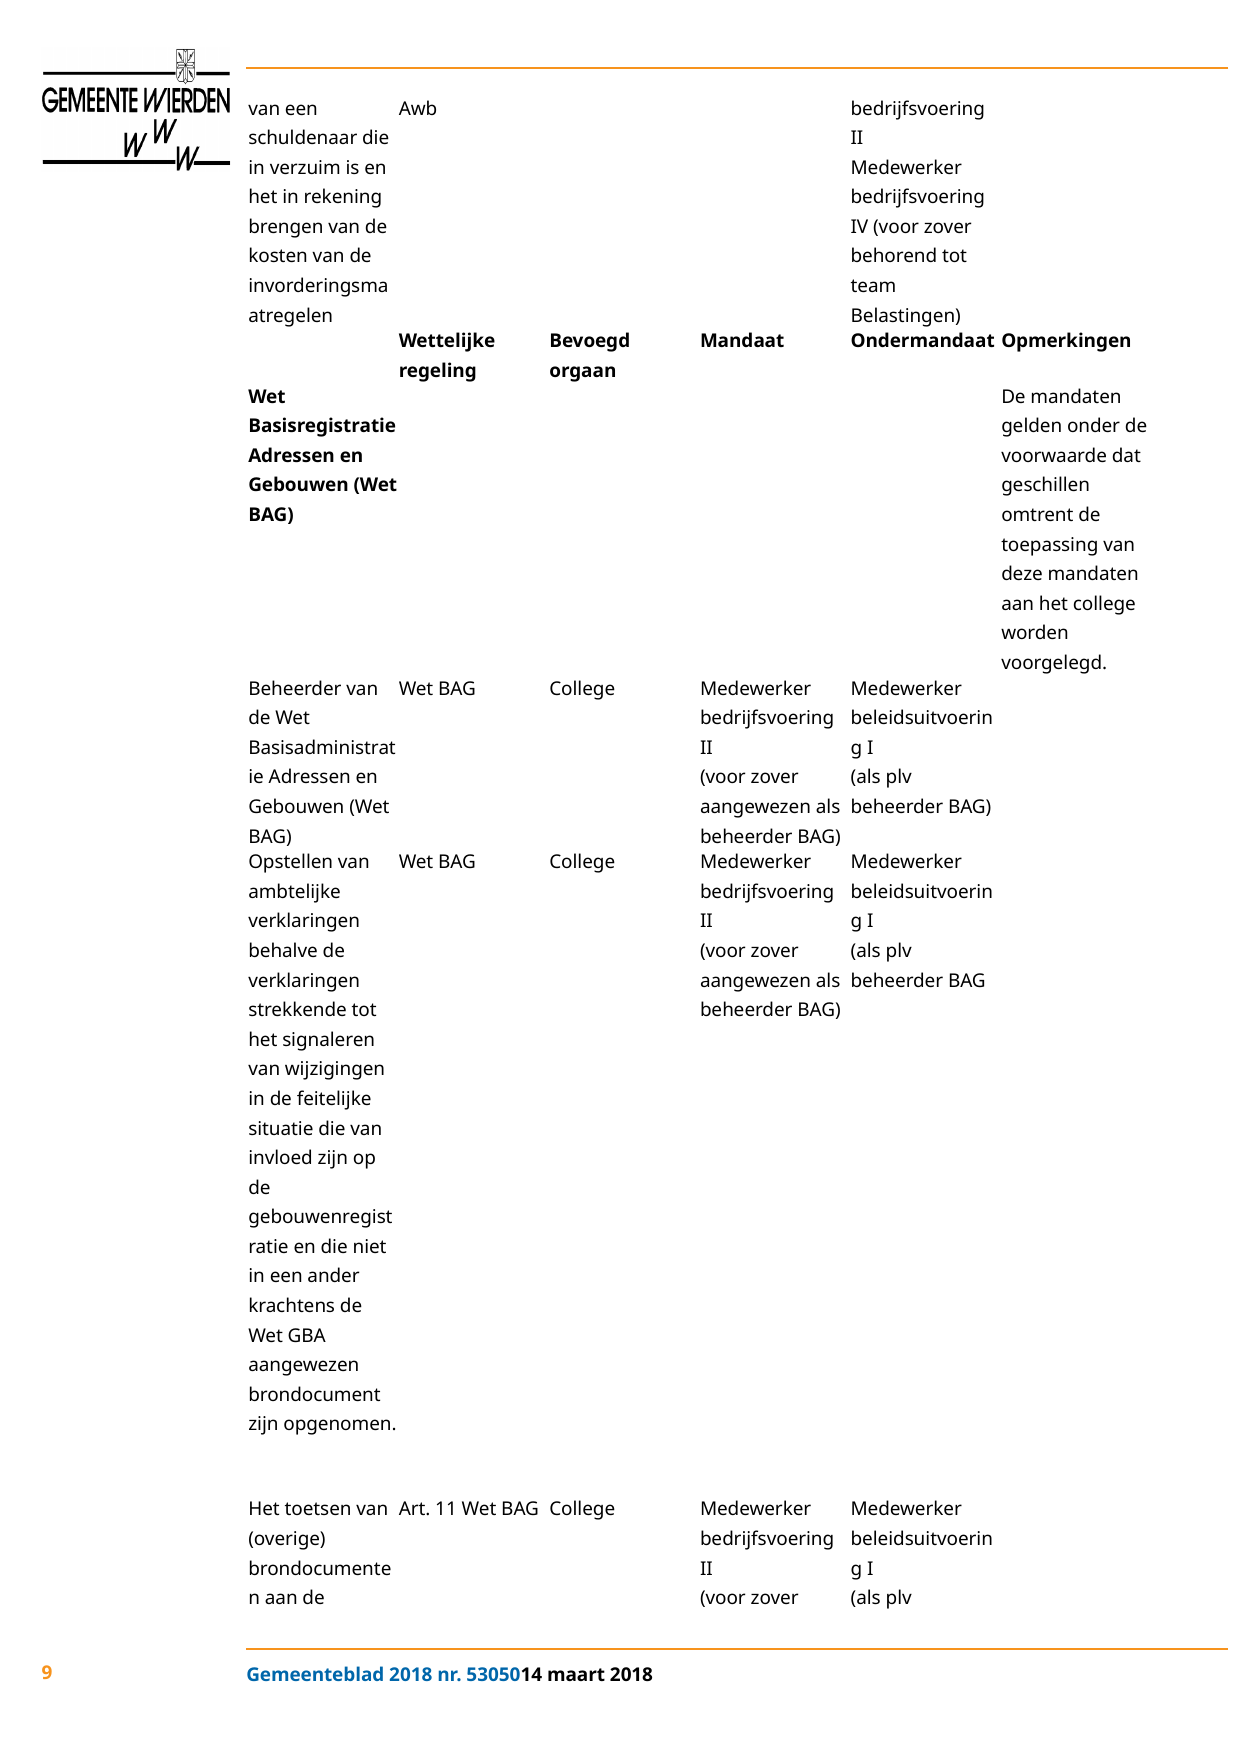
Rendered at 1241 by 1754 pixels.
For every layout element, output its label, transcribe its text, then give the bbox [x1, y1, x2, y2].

table_cell De mandaten gelden onder de voorwaarde dat geschillen omtrent de toepassing van deze mandaten aan het college worden voorgelegd. [1001, 383, 1152, 675]
table_cell Wet Basisregistratie Adressen en Gebouwen (Wet BAG) [248, 383, 398, 675]
table_cell Opstellen van ambtelijke verklaringen behalve de verklaringen strekkende tot het signaleren van wijzigingen in de feitelijke situatie die van invloed zijn op de gebouwenregistratie en die niet in een ander krachtens de Wet GBA aangewezen brondocument zijn opgenomen. [248, 849, 398, 1496]
table_cell College [549, 675, 700, 848]
table_cell Bevoegd orgaan [549, 328, 700, 383]
table_cell [700, 383, 850, 675]
table_cell [399, 383, 549, 675]
table_cell Medewerker bedrijfsvoering II (voor zover aangewezen als beheerder BAG) [700, 675, 850, 848]
table_cell [850, 383, 1001, 675]
table_cell Het toetsen van (overige) brondocumenten aan de [248, 1496, 398, 1610]
picture [41, 47, 231, 172]
table_cell van een schuldenaar die in verzuim is en het in rekening brengen van de kosten van de invorderingsmaatregelen [248, 95, 398, 328]
table_cell [1001, 849, 1152, 1496]
table_cell Medewerker bedrijfsvoering II (voor zover [700, 1496, 850, 1610]
table_cell [1001, 95, 1152, 328]
table_cell Medewerker beleidsuitvoering I (als plv beheerder BAG) [850, 675, 1001, 848]
table_cell [549, 383, 700, 675]
table_cell Wettelijke regeling [399, 328, 549, 383]
table_cell Ondermandaat [850, 328, 1001, 383]
table_cell [1001, 1496, 1152, 1610]
table_cell Wet BAG [399, 849, 549, 1496]
table_cell [1001, 675, 1152, 848]
table_cell College [549, 1496, 700, 1610]
table_cell [549, 95, 700, 328]
table_cell Art. 11 Wet BAG [399, 1496, 549, 1610]
table_cell [700, 95, 850, 328]
table_cell Wet BAG [399, 675, 549, 848]
table_cell Medewerker bedrijfsvoering II (voor zover aangewezen als beheerder BAG) [700, 849, 850, 1496]
table_cell Mandaat [700, 328, 850, 383]
table_cell bedrijfsvoering II Medewerker bedrijfsvoering IV (voor zover behorend tot team Belastingen) [850, 95, 1001, 328]
table_cell Opmerkingen [1001, 328, 1152, 383]
table_cell Awb [399, 95, 549, 328]
table_cell [248, 328, 398, 383]
table_cell Beheerder van de Wet Basisadministratie Adressen en Gebouwen (Wet BAG) [248, 675, 398, 848]
table_cell Medewerker beleidsuitvoering I (als plv beheerder BAG [850, 849, 1001, 1496]
table_cell College [549, 849, 700, 1496]
table_cell Medewerker beleidsuitvoering I (als plv [850, 1496, 1001, 1610]
